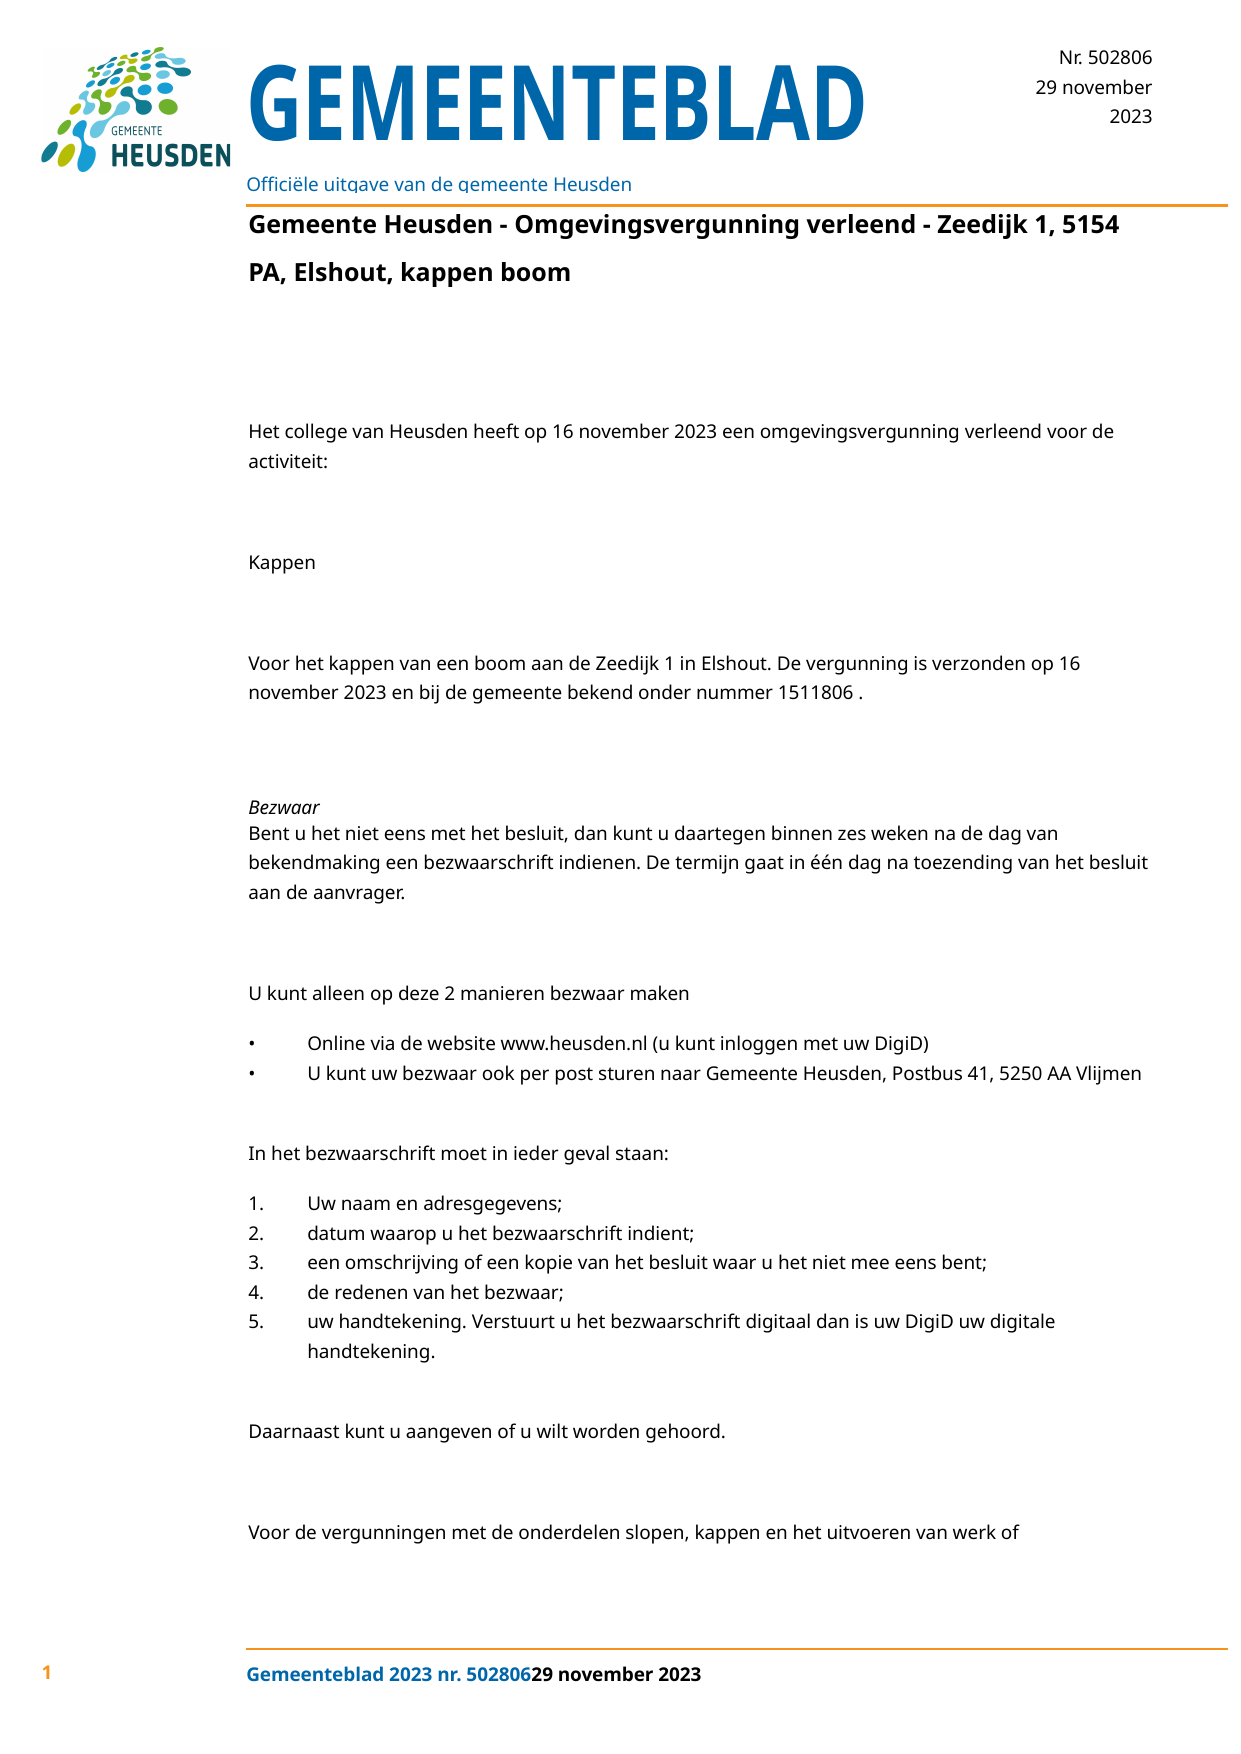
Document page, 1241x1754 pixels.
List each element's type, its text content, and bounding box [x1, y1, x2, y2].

text Bent u het niet eens met het besluit, dan kunt u daartegen binnen zes weken na de dag van bekendmaking een bezwaarschrift indienen. De termijn gaat in één dag na toezending van het besluit aan de aanvrager. [248, 820, 1152, 904]
text Voor de vergunningen met de onderdelen slopen, kappen en het uitvoeren van werk of [248, 1519, 1152, 1544]
list de redenen van het bezwaar; [248, 1279, 1152, 1304]
text U kunt alleen op deze 2 manieren bezwaar maken [248, 980, 1152, 1005]
text Het college van Heusden heeft op 16 november 2023 een omgevingsvergunning verleend voor de activiteit: [248, 419, 1152, 474]
text Kappen [248, 549, 1152, 575]
picture [41, 47, 231, 172]
text In het bezwaarschrift moet in ieder geval staan: [248, 1140, 1152, 1165]
text Bezwaar [248, 794, 1152, 820]
text Daarnaast kunt u aangeven of u wilt worden gehoord. [248, 1418, 1152, 1444]
list Uw naam en adresgegevens; [248, 1190, 1152, 1216]
list datum waarop u het bezwaarschrift indient; [248, 1220, 1152, 1245]
list een omschrijving of een kopie van het besluit waar u het niet mee eens bent; [248, 1249, 1152, 1275]
text Gemeente Heusden - Omgevingsvergunning verleend - Zeedijk 1, 5154 PA, Elshout, kappen boom [248, 207, 1152, 288]
list U kunt uw bezwaar ook per post sturen naar Gemeente Heusden, Postbus 41, 5250 AA Vlijmen [248, 1060, 1152, 1085]
list Online via de website www.heusden.nl (u kunt inloggen met uw DigiD) [248, 1030, 1152, 1056]
list uw handtekening. Verstuurt u het bezwaarschrift digitaal dan is uw DigiD uw digitale handtekening. [248, 1308, 1152, 1364]
text Voor het kappen van een boom aan de Zeedijk 1 in Elshout. De vergunning is verzonden op 16 november 2023 en bij de gemeente bekend onder nummer 1511806 . [248, 650, 1152, 705]
